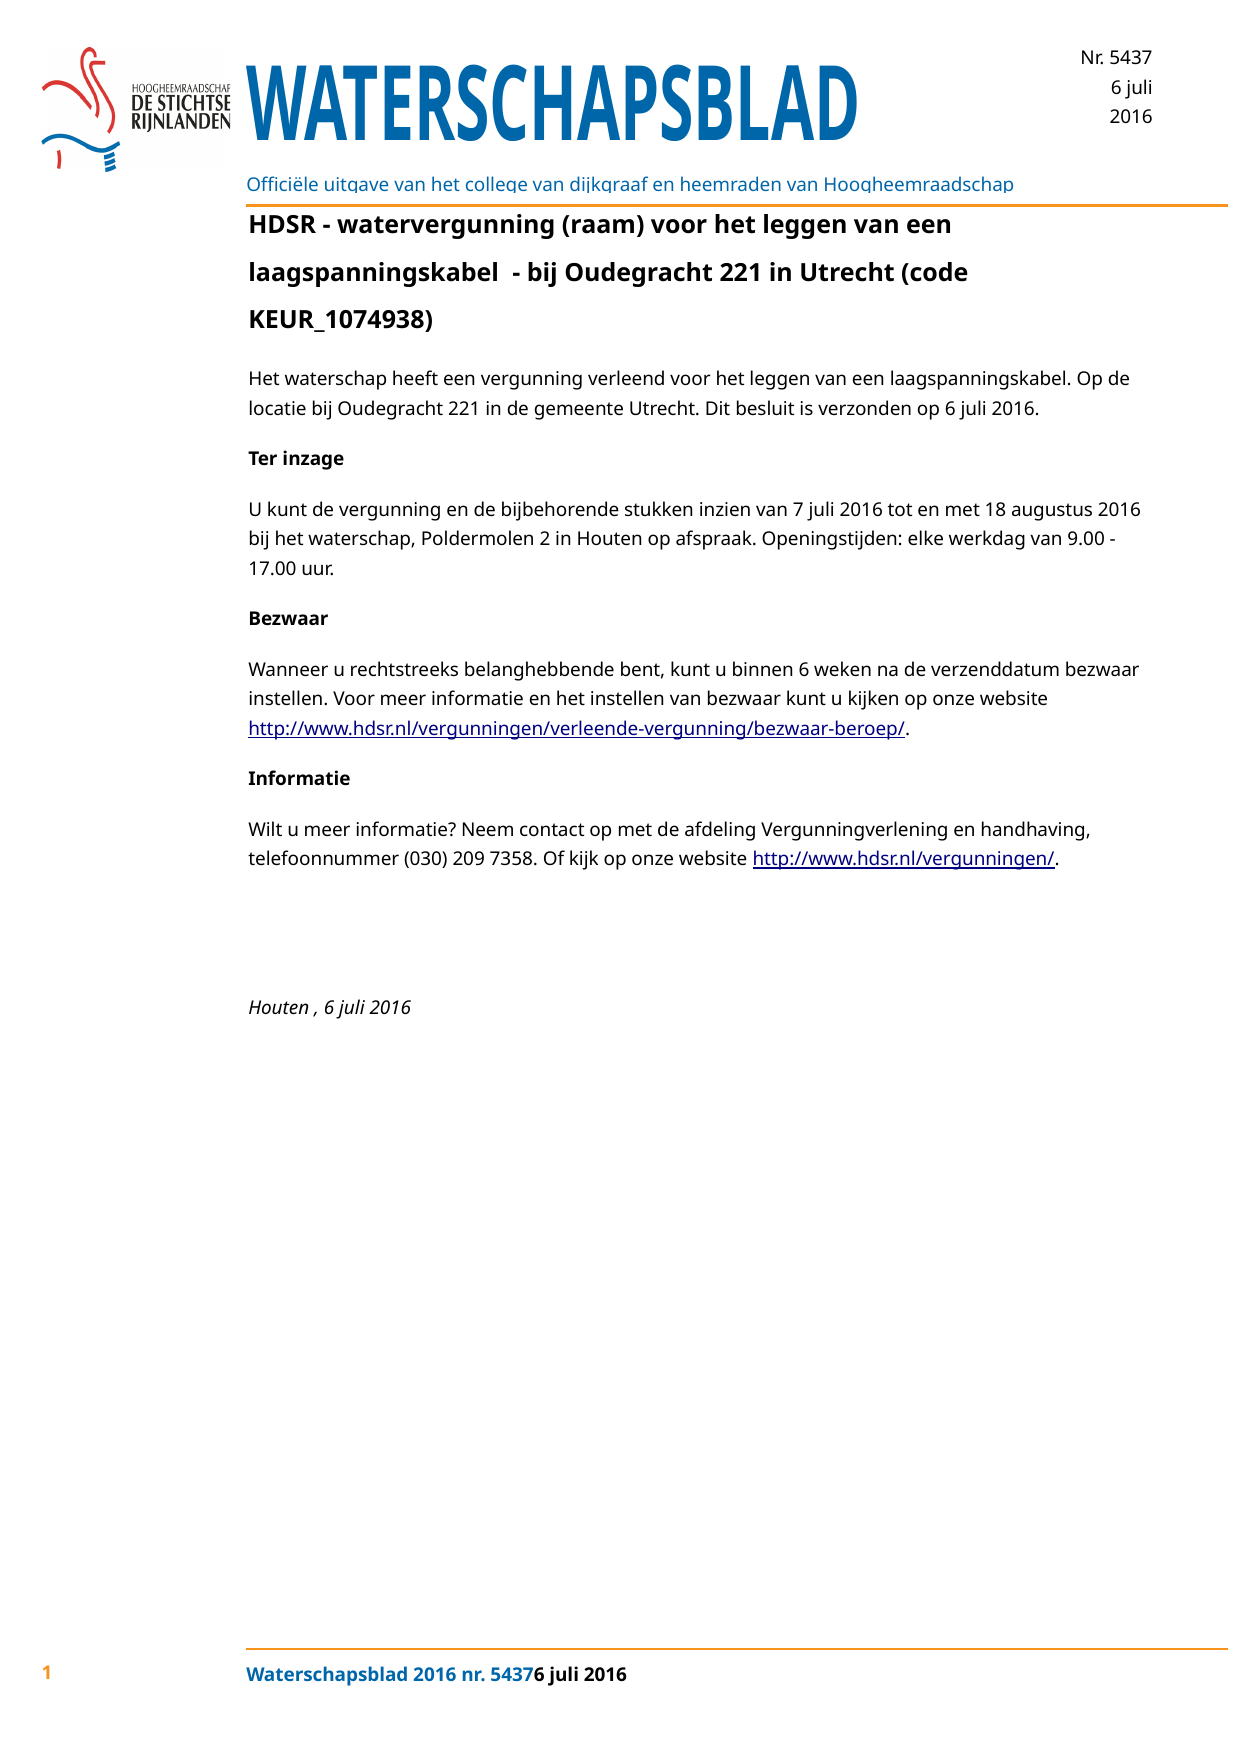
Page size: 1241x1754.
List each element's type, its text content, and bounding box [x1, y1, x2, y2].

picture [41, 47, 231, 172]
text Wilt u meer informatie? Neem contact op met de afdeling Vergunningverlening en handhaving, telefoonnummer (030) 209 7358. Of kijk op onze website http://www.hdsr.nl/vergunningen/. [248, 816, 1152, 871]
text Informatie [248, 766, 1152, 791]
text Het waterschap heeft een vergunning verleend voor het leggen van een laagspanningskabel. Op de locatie bij Oudegracht 221 in de gemeente Utrecht. Dit besluit is verzonden op 6 juli 2016. [248, 366, 1152, 421]
text Houten , 6 juli 2016 [248, 994, 1152, 1020]
text HDSR - watervergunning (raam) voor het leggen van een laagspanningskabel - bij Oudegracht 221 in Utrecht (code KEUR_1074938) [248, 207, 1152, 336]
text U kunt de vergunning en de bijbehorende stukken inzien van 7 juli 2016 tot en met 18 augustus 2016 bij het waterschap, Poldermolen 2 in Houten op afspraak. Openingstijden: elke werkdag van 9.00 - 17.00 uur. [248, 496, 1152, 581]
text Wanneer u rechtstreeks belanghebbende bent, kunt u binnen 6 weken na de verzenddatum bezwaar instellen. Voor meer informatie en het instellen van bezwaar kunt u kijken op onze website http://www.hdsr.nl/vergunningen/verleende-vergunning/bezwaar-beroep/. [248, 656, 1152, 741]
text Ter inzage [248, 446, 1152, 471]
text Bezwaar [248, 606, 1152, 631]
